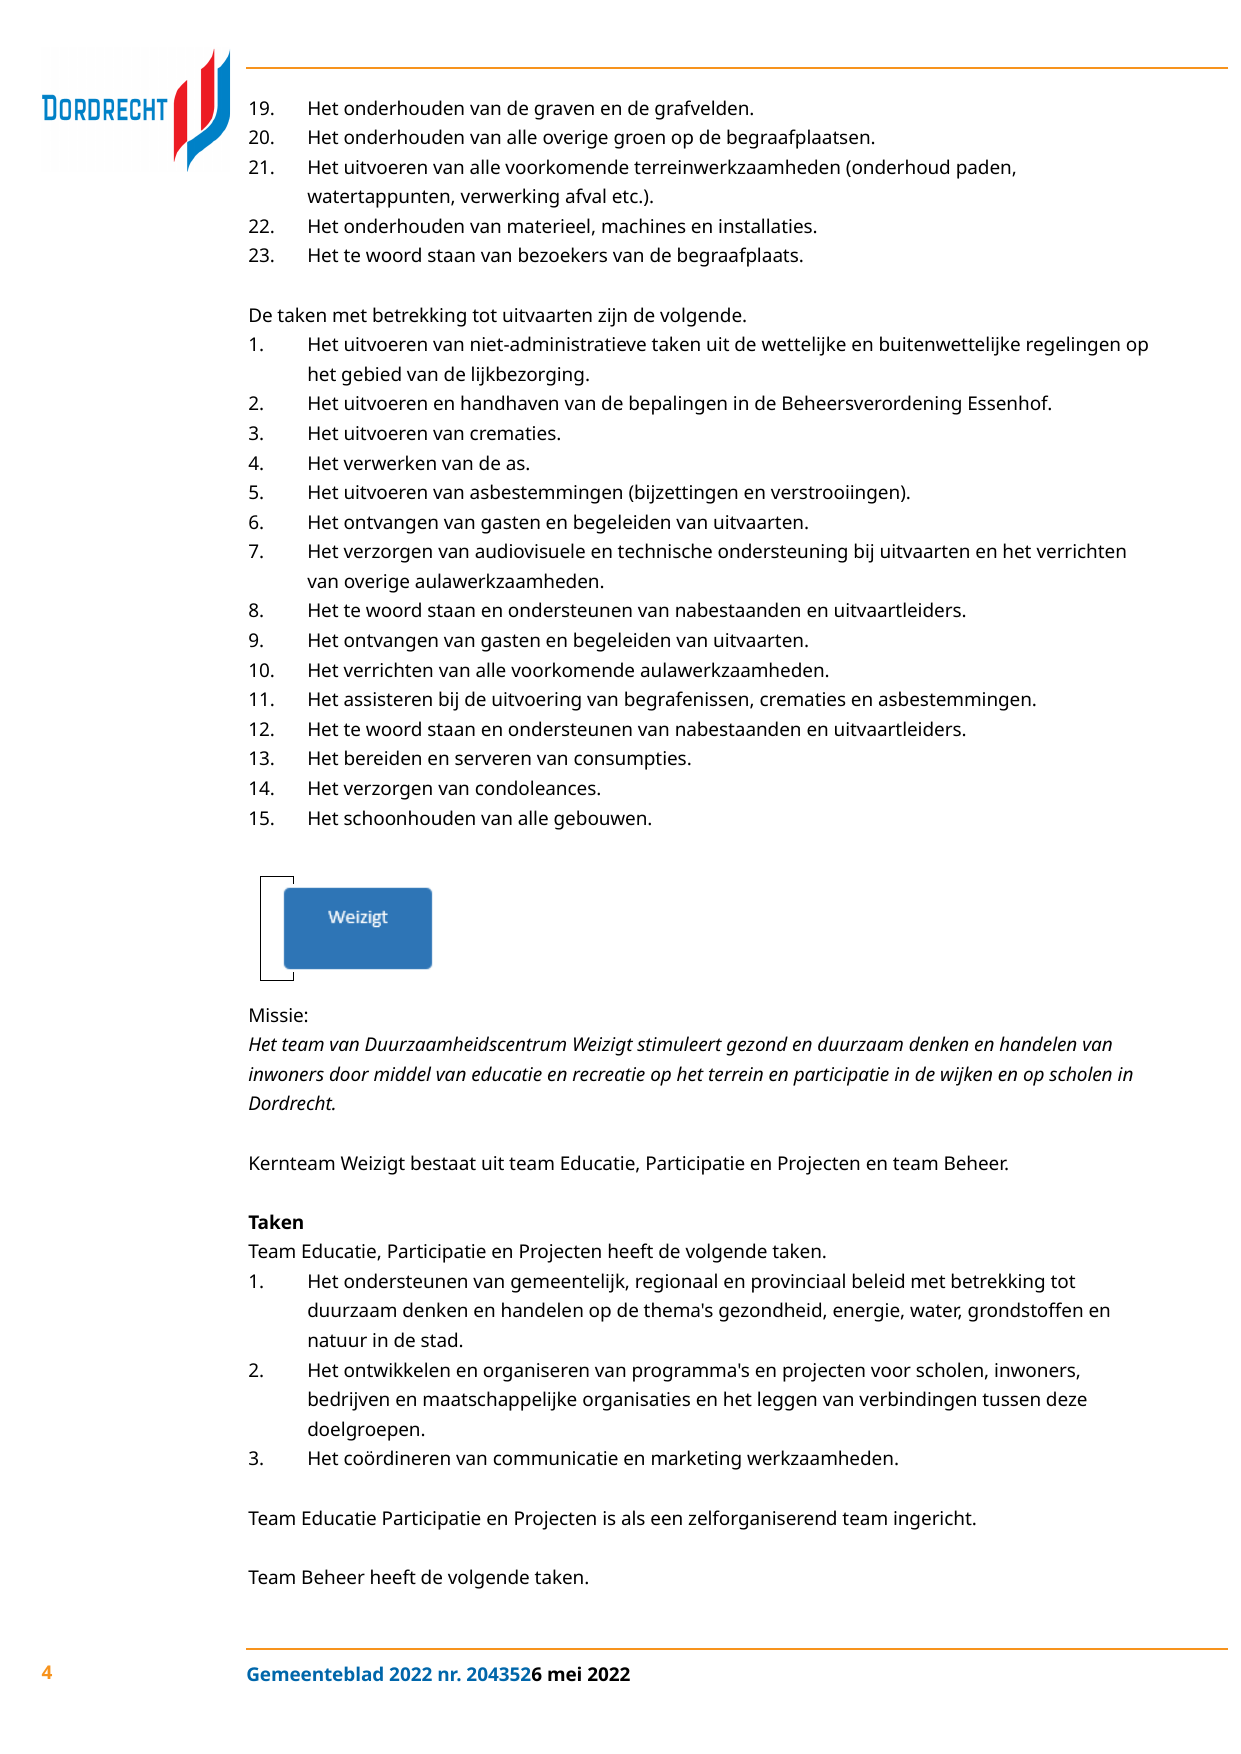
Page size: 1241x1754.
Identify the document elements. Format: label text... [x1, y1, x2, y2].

list Het ontwikkelen en organiseren van programma's en projecten voor scholen, inwoners, bedrijven en maatschappelijke organisaties en het leggen van verbindingen tussen deze doelgroepen. [248, 1357, 1152, 1442]
picture [268, 884, 447, 972]
list Het bereiden en serveren van consumpties. [248, 746, 1152, 771]
list Het te woord staan en ondersteunen van nabestaanden en uitvaartleiders. [248, 716, 1152, 742]
text Het team van Duurzaamheidscentrum Weizigt stimuleert gezond en duurzaam denken en handelen van inwoners door middel van educatie en recreatie op het terrein en participatie in de wijken en op scholen in Dordrecht. [248, 1031, 1152, 1116]
text Taken [248, 1209, 1152, 1235]
list Het te woord staan en ondersteunen van nabestaanden en uitvaartleiders. [248, 598, 1152, 623]
list Het schoonhouden van alle gebouwen. [248, 805, 1152, 831]
list Het verzorgen van condoleances. [248, 775, 1152, 801]
list Het ontvangen van gasten en begeleiden van uitvaarten. [248, 509, 1152, 535]
list Het onderhouden van materieel, machines en installaties. [248, 213, 1152, 239]
text Team Beheer heeft de volgende taken. [248, 1564, 1152, 1590]
text Team Educatie, Participatie en Projecten heeft de volgende taken. [248, 1238, 1152, 1264]
list Het onderhouden van de graven en de grafvelden. [248, 95, 1152, 121]
list Het uitvoeren van niet-administratieve taken uit de wettelijke en buitenwettelijke regelingen op het gebied van de lijkbezorging. [248, 331, 1152, 387]
list Het verwerken van de as. [248, 450, 1152, 476]
text Missie: [248, 1002, 1152, 1028]
list Het uitvoeren en handhaven van de bepalingen in de Beheersverordening Essenhof. [248, 391, 1152, 416]
list Het verrichten van alle voorkomende aulawerkzaamheden. [248, 657, 1152, 683]
text Kernteam Weizigt bestaat uit team Educatie, Participatie en Projecten en team Beheer. [248, 1150, 1152, 1176]
list Het ontvangen van gasten en begeleiden van uitvaarten. [248, 627, 1152, 653]
list Het onderhouden van alle overige groen op de begraafplaatsen. [248, 124, 1152, 150]
picture [41, 47, 231, 172]
list Het verzorgen van audiovisuele en technische ondersteuning bij uitvaarten en het verrichten van overige aulawerkzaamheden. [248, 538, 1152, 594]
list Het uitvoeren van alle voorkomende terreinwerkzaamheden (onderhoud paden, watertappunten, verwerking afval etc.). [248, 154, 1152, 209]
list Het uitvoeren van asbestemmingen (bijzettingen en verstrooiingen). [248, 479, 1152, 505]
text De taken met betrekking tot uitvaarten zijn de volgende. [248, 302, 1152, 328]
list Het te woord staan van bezoekers van de begraafplaats. [248, 243, 1152, 268]
list Het ondersteunen van gemeentelijk, regionaal en provinciaal beleid met betrekking tot duurzaam denken en handelen op de thema's gezondheid, energie, water, grondstoffen en natuur in de stad. [248, 1268, 1152, 1353]
list Het assisteren bij de uitvoering van begrafenissen, crematies en asbestemmingen. [248, 686, 1152, 712]
list Het coördineren van communicatie en marketing werkzaamheden. [248, 1446, 1152, 1471]
list Het uitvoeren van crematies. [248, 420, 1152, 446]
text Team Educatie Participatie en Projecten is als een zelforganiserend team ingericht. [248, 1505, 1152, 1531]
